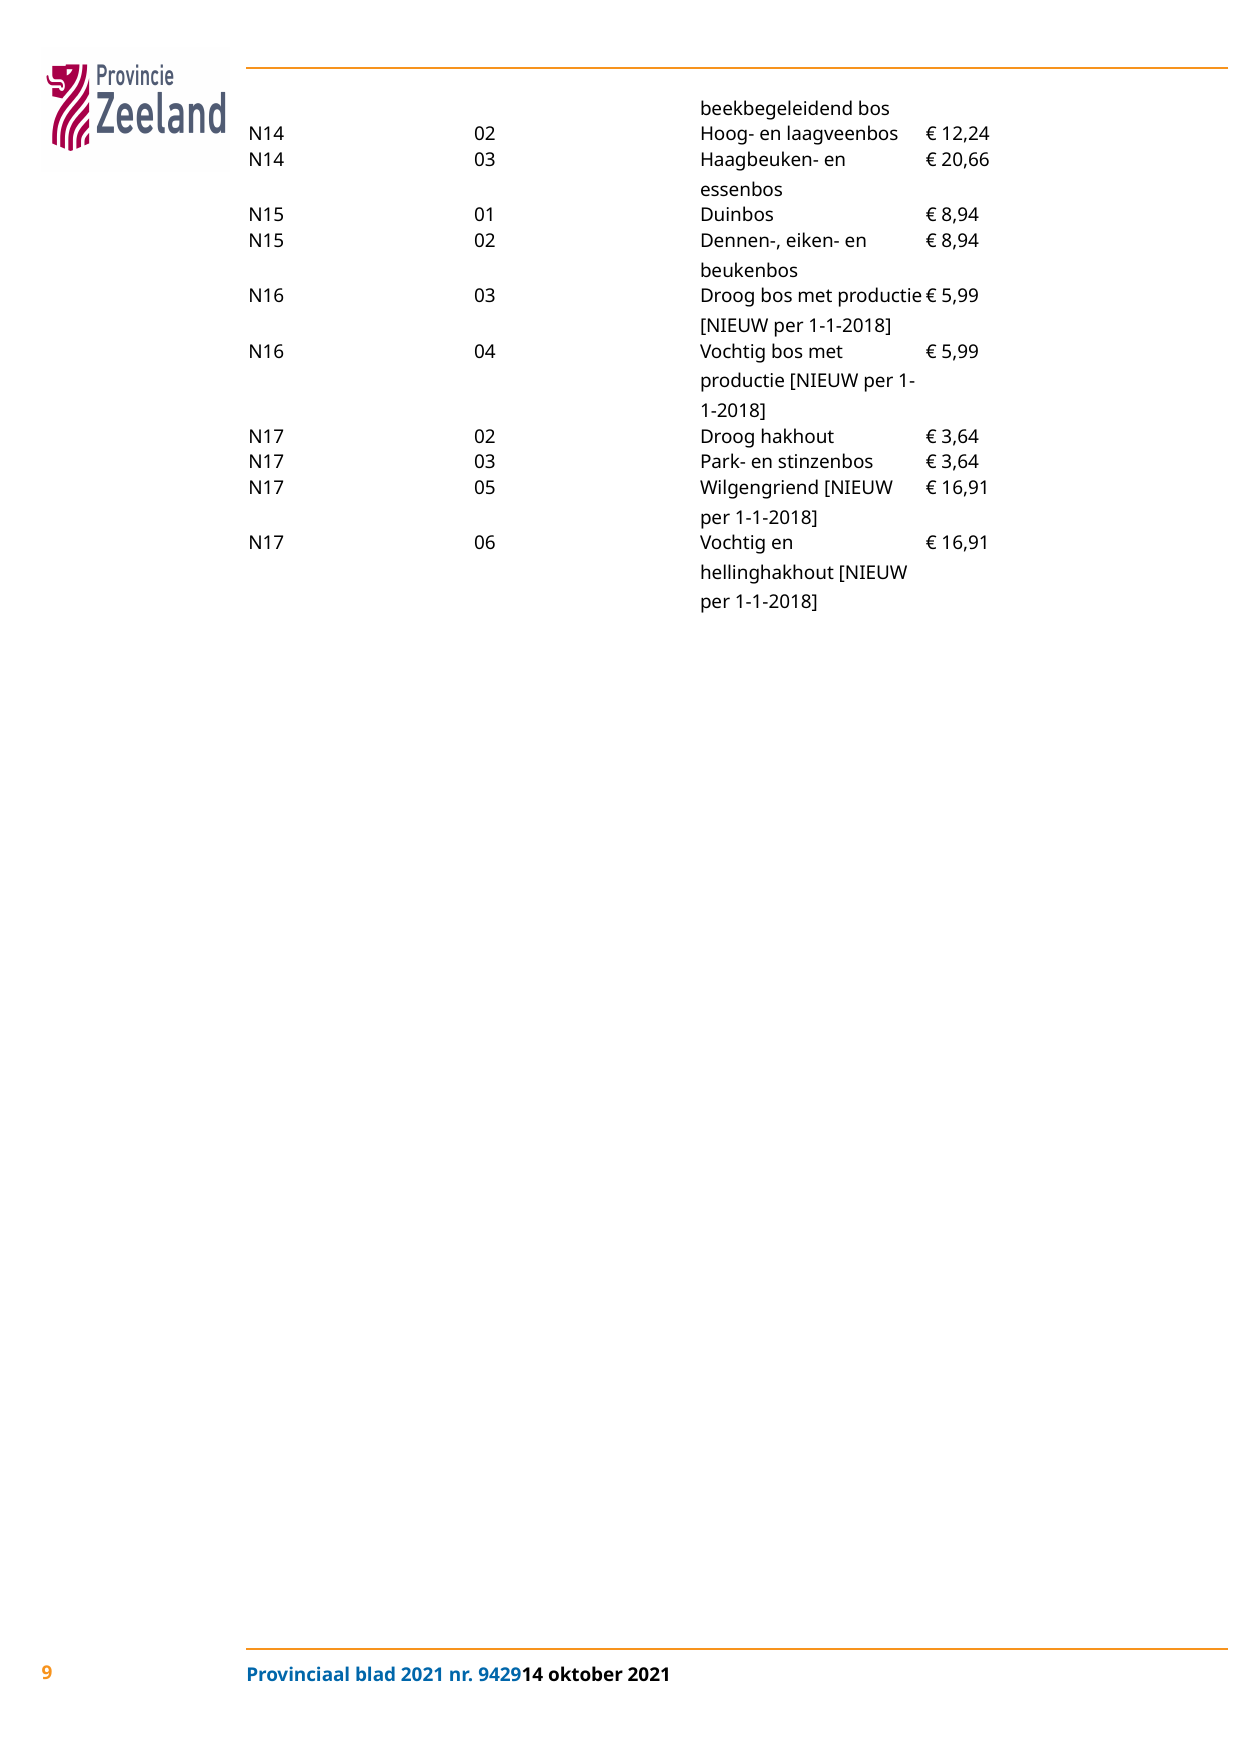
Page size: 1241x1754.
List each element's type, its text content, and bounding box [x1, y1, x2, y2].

table_cell € 16,91 [926, 474, 1152, 529]
table_cell 01 [474, 202, 700, 227]
table_cell N17 [248, 474, 474, 529]
table_cell N17 [248, 530, 474, 614]
table_cell N17 [248, 449, 474, 474]
table_cell N15 [248, 202, 474, 227]
table_cell Vochtig bos met productie [NIEUW per 1-1-2018] [700, 338, 926, 423]
table_cell N16 [248, 338, 474, 423]
table_cell [248, 95, 474, 121]
table_cell Droog bos met productie [NIEUW per 1-1-2018] [700, 283, 926, 338]
table_cell € 8,94 [926, 202, 1152, 227]
table_cell € 20,66 [926, 146, 1152, 202]
table_cell Vochtig en hellinghakhout [NIEUW per 1-1-2018] [700, 530, 926, 614]
table_cell Wilgengriend [NIEUW per 1-1-2018] [700, 474, 926, 529]
table_cell N15 [248, 227, 474, 283]
table_cell N17 [248, 423, 474, 448]
table_cell 03 [474, 283, 700, 338]
table_cell 06 [474, 530, 700, 614]
table_cell 03 [474, 146, 700, 202]
table_cell 02 [474, 121, 700, 146]
table_cell 05 [474, 474, 700, 529]
table_cell € 8,94 [926, 227, 1152, 283]
table_cell Dennen-, eiken- en beukenbos [700, 227, 926, 283]
table_cell N14 [248, 121, 474, 146]
table_cell € 3,64 [926, 449, 1152, 474]
table_cell Haagbeuken- en essenbos [700, 146, 926, 202]
table_cell 03 [474, 449, 700, 474]
table_cell € 16,91 [926, 530, 1152, 614]
table_cell Hoog- en laagveenbos [700, 121, 926, 146]
table_cell [474, 95, 700, 121]
picture [41, 47, 231, 172]
table_cell beekbegeleidend bos [700, 95, 926, 121]
table_cell N14 [248, 146, 474, 202]
table_cell € 3,64 [926, 423, 1152, 448]
table_cell Duinbos [700, 202, 926, 227]
table_cell [926, 95, 1152, 121]
table_cell € 12,24 [926, 121, 1152, 146]
table_cell Droog hakhout [700, 423, 926, 448]
table_cell 02 [474, 227, 700, 283]
table_cell 02 [474, 423, 700, 448]
table_cell € 5,99 [926, 338, 1152, 423]
table_cell Park- en stinzenbos [700, 449, 926, 474]
table_cell 04 [474, 338, 700, 423]
table_cell N16 [248, 283, 474, 338]
table_cell € 5,99 [926, 283, 1152, 338]
